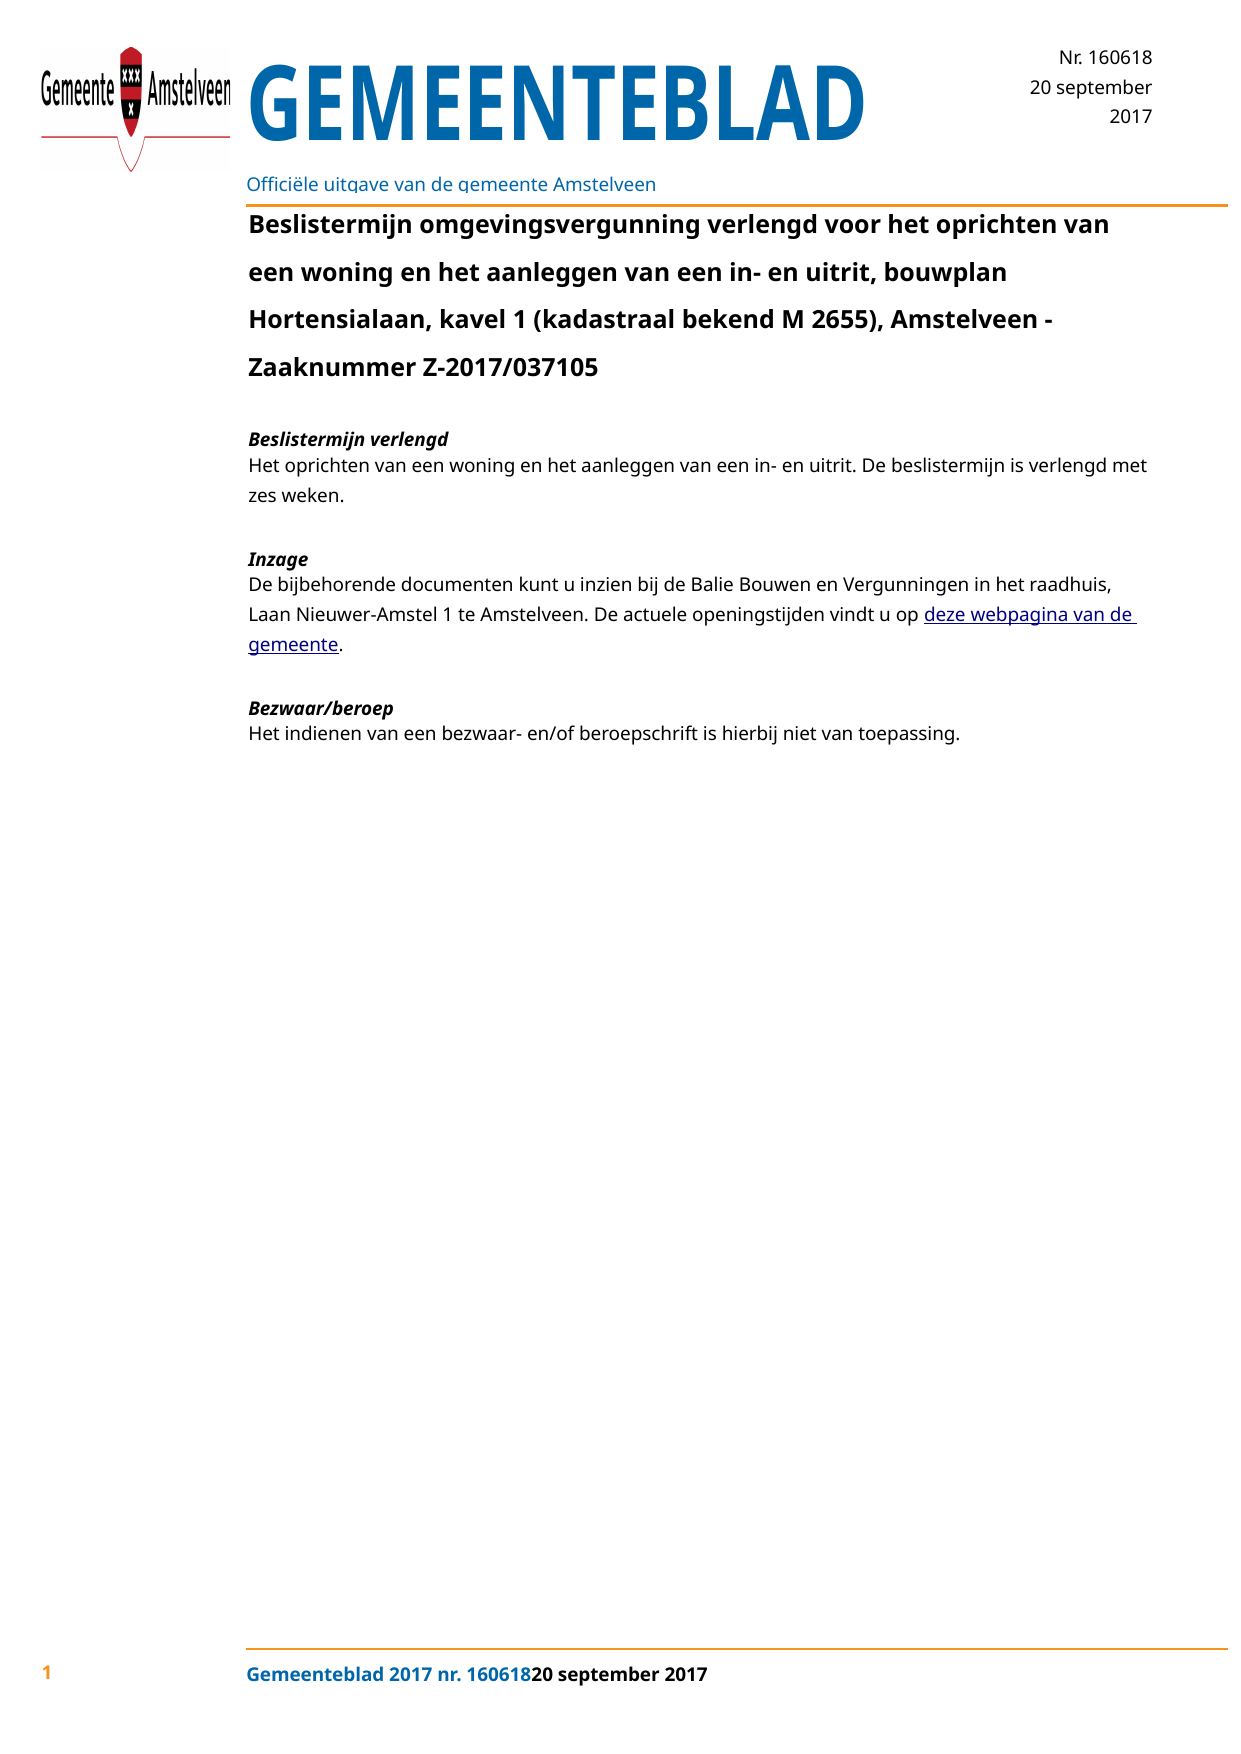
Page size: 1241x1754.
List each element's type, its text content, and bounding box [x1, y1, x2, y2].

text Het indienen van een bezwaar- en/of beroepschrift is hierbij niet van toepassing. [248, 721, 1152, 746]
text Beslistermijn verlengd [248, 427, 1152, 452]
picture [41, 47, 231, 172]
text De bijbehorende documenten kunt u inzien bij de Balie Bouwen en Vergunningen in het raadhuis, Laan Nieuwer-Amstel 1 te Amstelveen. De actuele openingstijden vindt u op deze webpagina van de gemeente. [248, 572, 1152, 657]
text Het oprichten van een woning en het aanleggen van een in- en uitrit. De beslistermijn is verlengd met zes weken. [248, 452, 1152, 508]
text Bezwaar/beroep [248, 695, 1152, 721]
text Inzage [248, 546, 1152, 572]
text Beslistermijn omgevingsvergunning verlengd voor het oprichten van een woning en het aanleggen van een in- en uitrit, bouwplan Hortensialaan, kavel 1 (kadastraal bekend M 2655), Amstelveen - Zaaknummer Z-2017/037105 [248, 207, 1152, 384]
